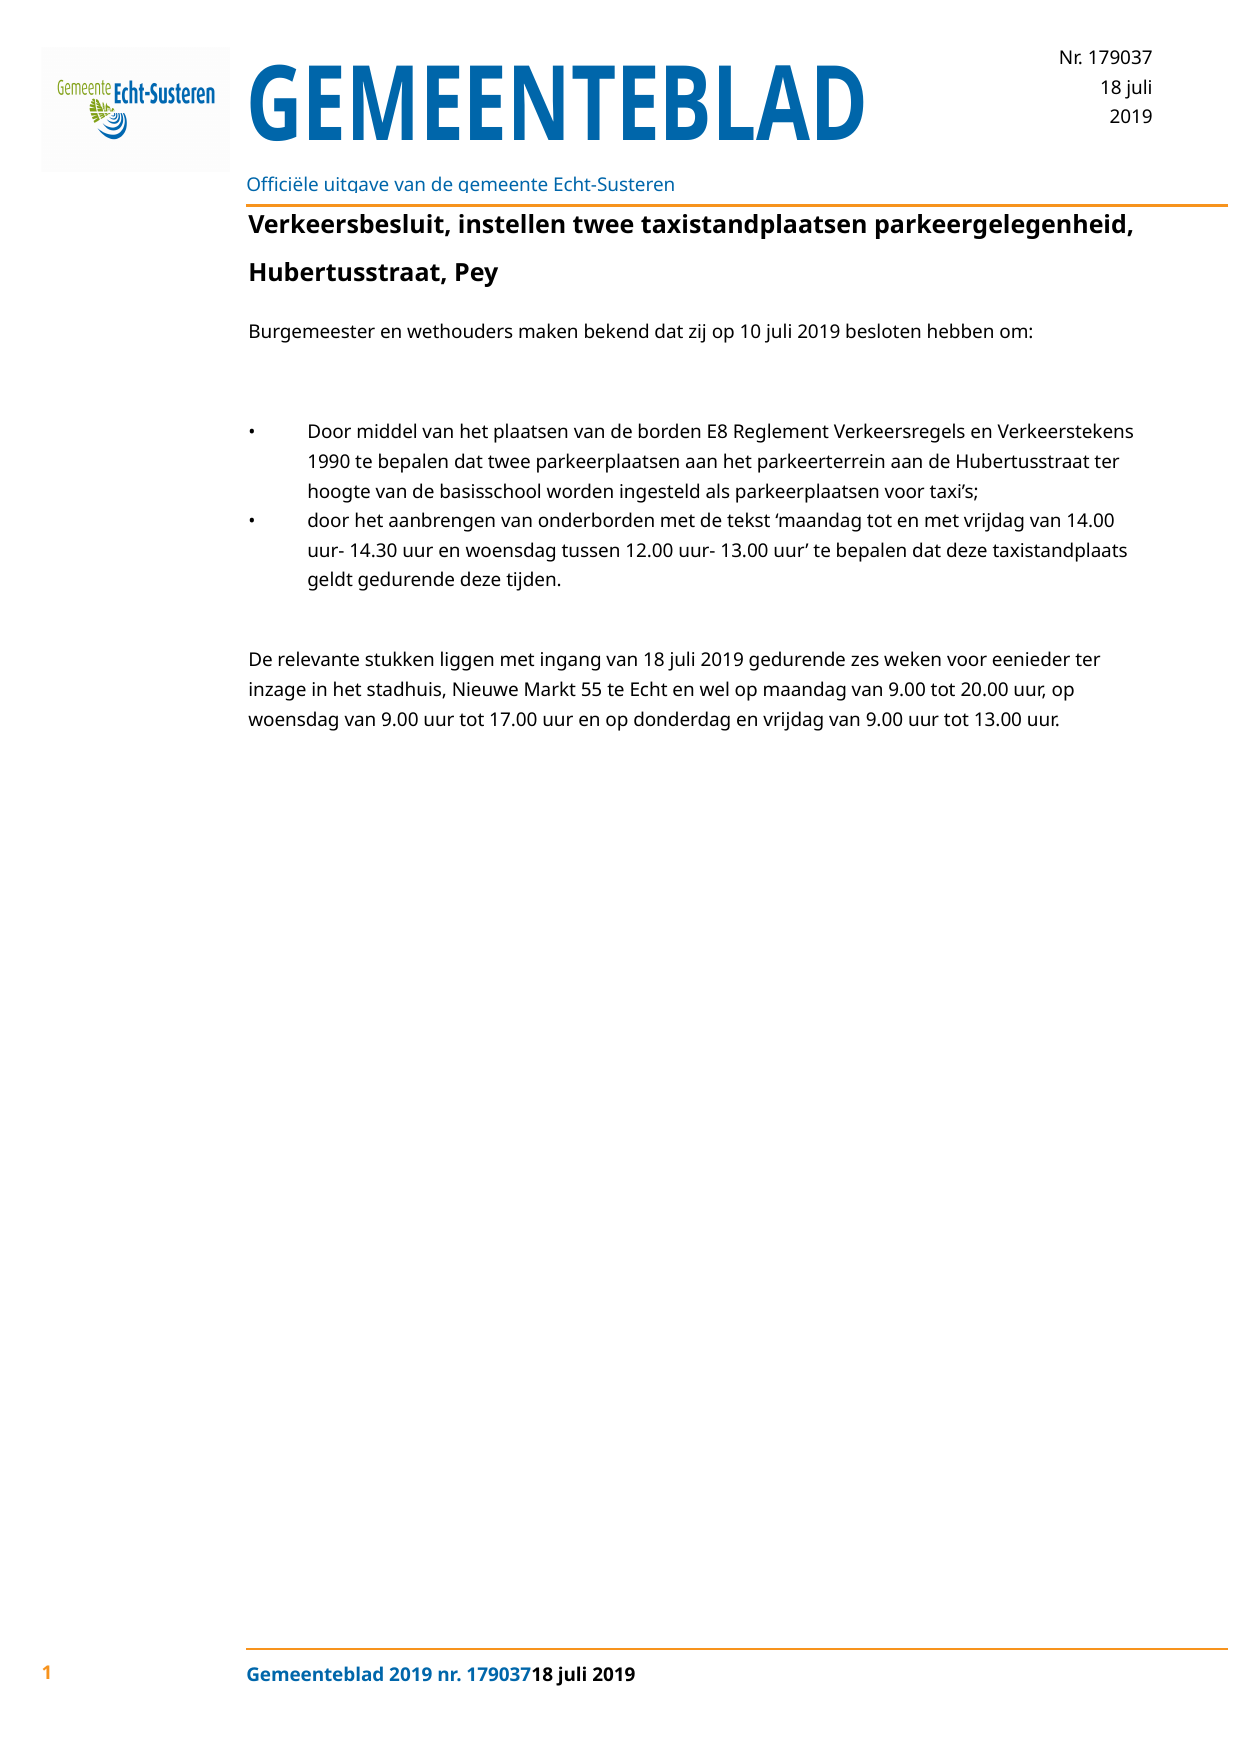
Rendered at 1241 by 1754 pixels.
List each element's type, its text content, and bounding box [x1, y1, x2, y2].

text De relevante stukken liggen met ingang van 18 juli 2019 gedurende zes weken voor eenieder ter inzage in het stadhuis, Nieuwe Markt 55 te Echt en wel op maandag van 9.00 tot 20.00 uur, op woensdag van 9.00 uur tot 17.00 uur en op donderdag en vrijdag van 9.00 uur tot 13.00 uur. [248, 647, 1152, 732]
text Burgemeester en wethouders maken bekend dat zij op 10 juli 2019 besloten hebben om: [248, 318, 1152, 344]
list door het aanbrengen van onderborden met de tekst ‘maandag tot en met vrijdag van 14.00 uur- 14.30 uur en woensdag tussen 12.00 uur- 13.00 uur’ te bepalen dat deze taxistandplaats geldt gedurende deze tijden. [248, 507, 1152, 592]
picture [41, 47, 231, 172]
list Door middel van het plaatsen van de borden E8 Reglement Verkeersregels en Verkeerstekens 1990 te bepalen dat twee parkeerplaatsen aan het parkeerterrein aan de Hubertusstraat ter hoogte van de basisschool worden ingesteld als parkeerplaatsen voor taxi’s; [248, 419, 1152, 504]
text Verkeersbesluit, instellen twee taxistandplaatsen parkeergelegenheid, Hubertusstraat, Pey [248, 207, 1152, 288]
